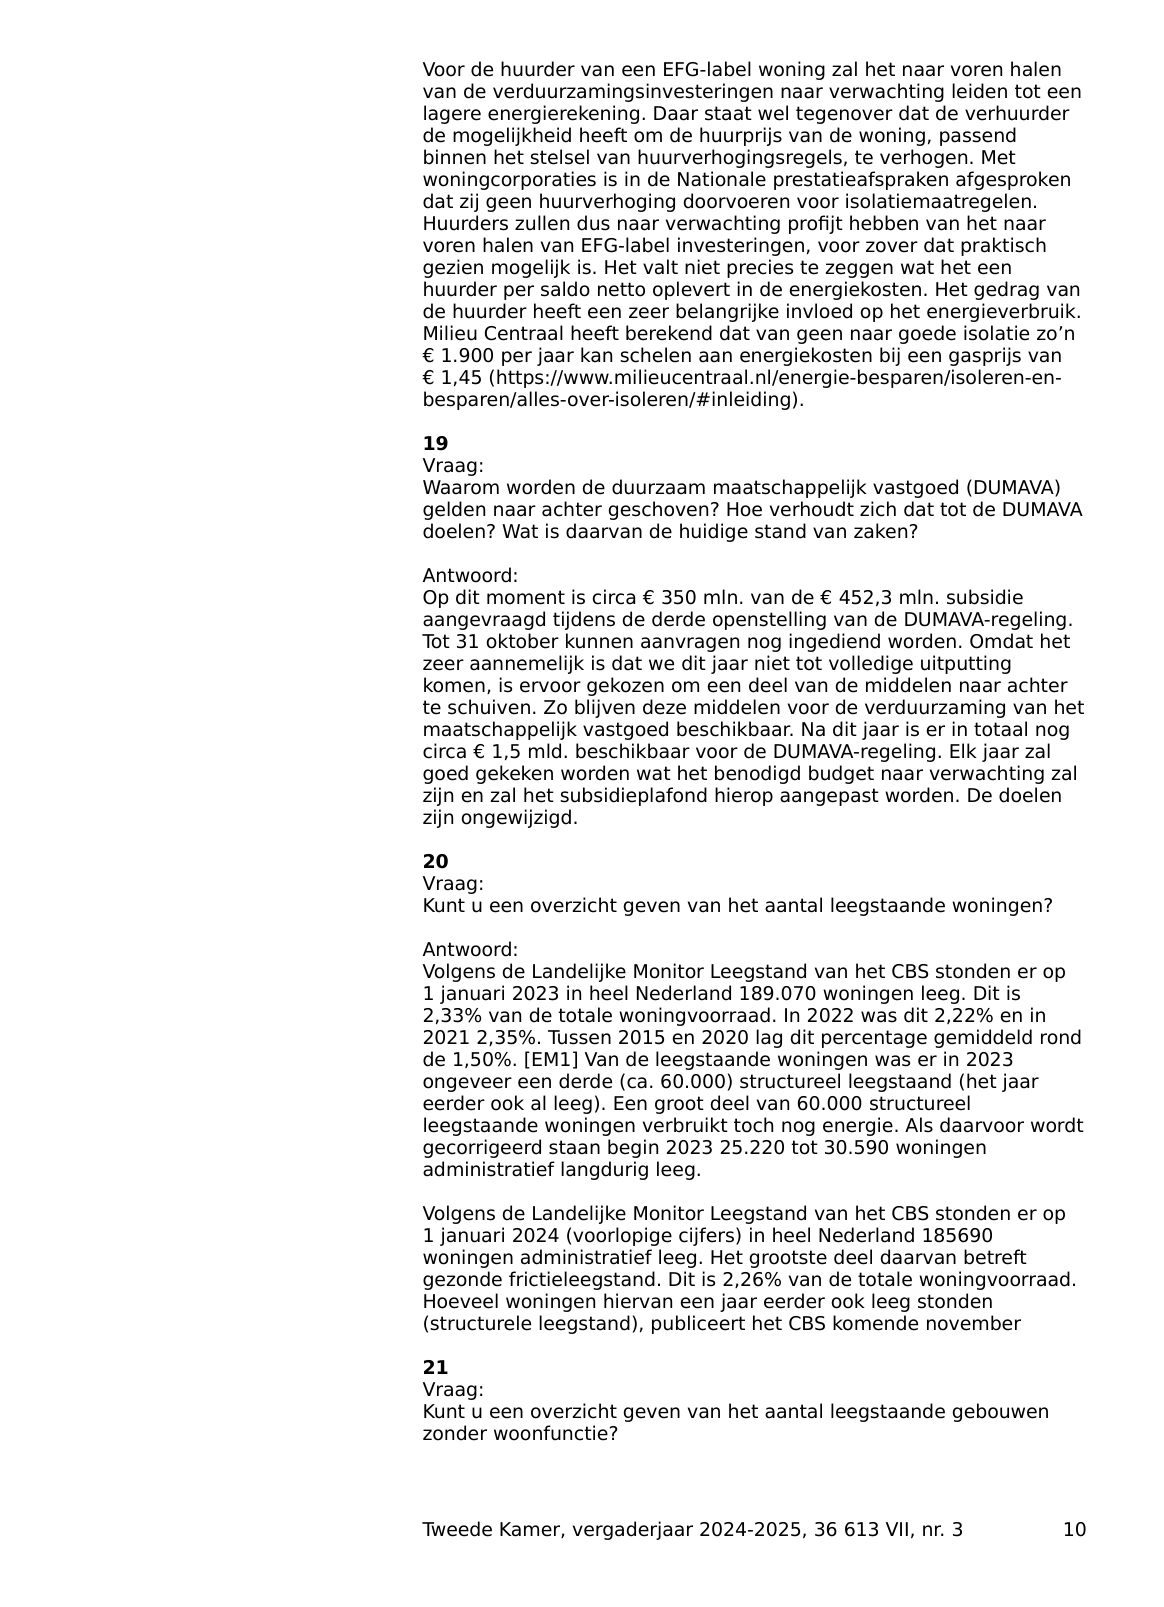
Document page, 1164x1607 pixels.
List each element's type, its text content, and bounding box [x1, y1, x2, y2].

text Voor de huurder van een EFG-label woning zal het naar voren halen van de verduurzamingsinvesteringen naar verwachting leiden tot een lagere energierekening. Daar staat wel tegenover dat de verhuurder de mogelijkheid heeft om de huurprijs van de woning, passend binnen het stelsel van huurverhogingsregels, te verhogen. Met woningcorporaties is in de Nationale prestatieafspraken afgesproken dat zij geen huurverhoging doorvoeren voor isolatiemaatregelen. Huurders zullen dus naar verwachting profijt hebben van het naar voren halen van EFG-label investeringen, voor zover dat praktisch gezien mogelijk is. Het valt niet precies te zeggen wat het een huurder per saldo netto oplevert in de energiekosten. Het gedrag van de huurder heeft een zeer belangrijke invloed op het energieverbruik. Milieu Centraal heeft berekend dat van geen naar goede isolatie zo’n € 1.900 per jaar kan schelen aan energiekosten bij een gasprijs van € 1,45 (https://www.milieucentraal.nl/energie-besparen/isoleren-en-besparen/alles-over-isoleren/#inleiding). [422, 59, 1087, 411]
text Kunt u een overzicht geven van het aantal leegstaande woningen? [422, 895, 1087, 917]
text Volgens de Landelijke Monitor Leegstand van het CBS stonden er op 1 januari 2024 (voorlopige cijfers) in heel Nederland 185690 woningen administratief leeg. Het grootste deel daarvan betreft gezonde frictieleegstand. Dit is 2,26% van de totale woningvoorraad. Hoeveel woningen hiervan een jaar eerder ook leeg stonden (structurele leegstand), publiceert het CBS komende november [422, 1203, 1087, 1335]
text Op dit moment is circa € 350 mln. van de € 452,3 mln. subsidie aangevraagd tijdens de derde openstelling van de DUMAVA-regeling. Tot 31 oktober kunnen aanvragen nog ingediend worden. Omdat het zeer aannemelijk is dat we dit jaar niet tot volledige uitputting komen, is ervoor gekozen om een deel van de middelen naar achter te schuiven. Zo blijven deze middelen voor de verduurzaming van het maatschappelijk vastgoed beschikbaar. Na dit jaar is er in totaal nog circa € 1,5 mld. beschikbaar voor de DUMAVA-regeling. Elk jaar zal goed gekeken worden wat het benodigd budget naar verwachting zal zijn en zal het subsidieplafond hierop aangepast worden. De doelen zijn ongewijzigd. [422, 587, 1087, 829]
text Antwoord: [422, 939, 1087, 961]
text Vraag: [422, 455, 1087, 477]
text Vraag: [422, 1379, 1087, 1401]
text Waarom worden de duurzaam maatschappelijk vastgoed (DUMAVA) gelden naar achter geschoven? Hoe verhoudt zich dat tot de DUMAVA doelen? Wat is daarvan de huidige stand van zaken? [422, 477, 1087, 543]
text Antwoord: [422, 565, 1087, 587]
text Kunt u een overzicht geven van het aantal leegstaande gebouwen zonder woonfunctie? [422, 1401, 1087, 1445]
text Volgens de Landelijke Monitor Leegstand van het CBS stonden er op 1 januari 2023 in heel Nederland 189.070 woningen leeg. Dit is 2,33% van de totale woningvoorraad. In 2022 was dit 2,22% en in 2021 2,35%. Tussen 2015 en 2020 lag dit percentage gemiddeld rond de 1,50%. [EM1] Van de leegstaande woningen was er in 2023 ongeveer een derde (ca. 60.000) structureel leegstaand (het jaar eerder ook al leeg). Een groot deel van 60.000 structureel leegstaande woningen verbruikt toch nog energie. Als daarvoor wordt gecorrigeerd staan begin 2023 25.220 tot 30.590 woningen administratief langdurig leeg. [422, 961, 1087, 1181]
text 19 [422, 433, 1087, 455]
text 21 [422, 1357, 1087, 1379]
text 20 [422, 851, 1087, 873]
text Vraag: [422, 873, 1087, 895]
